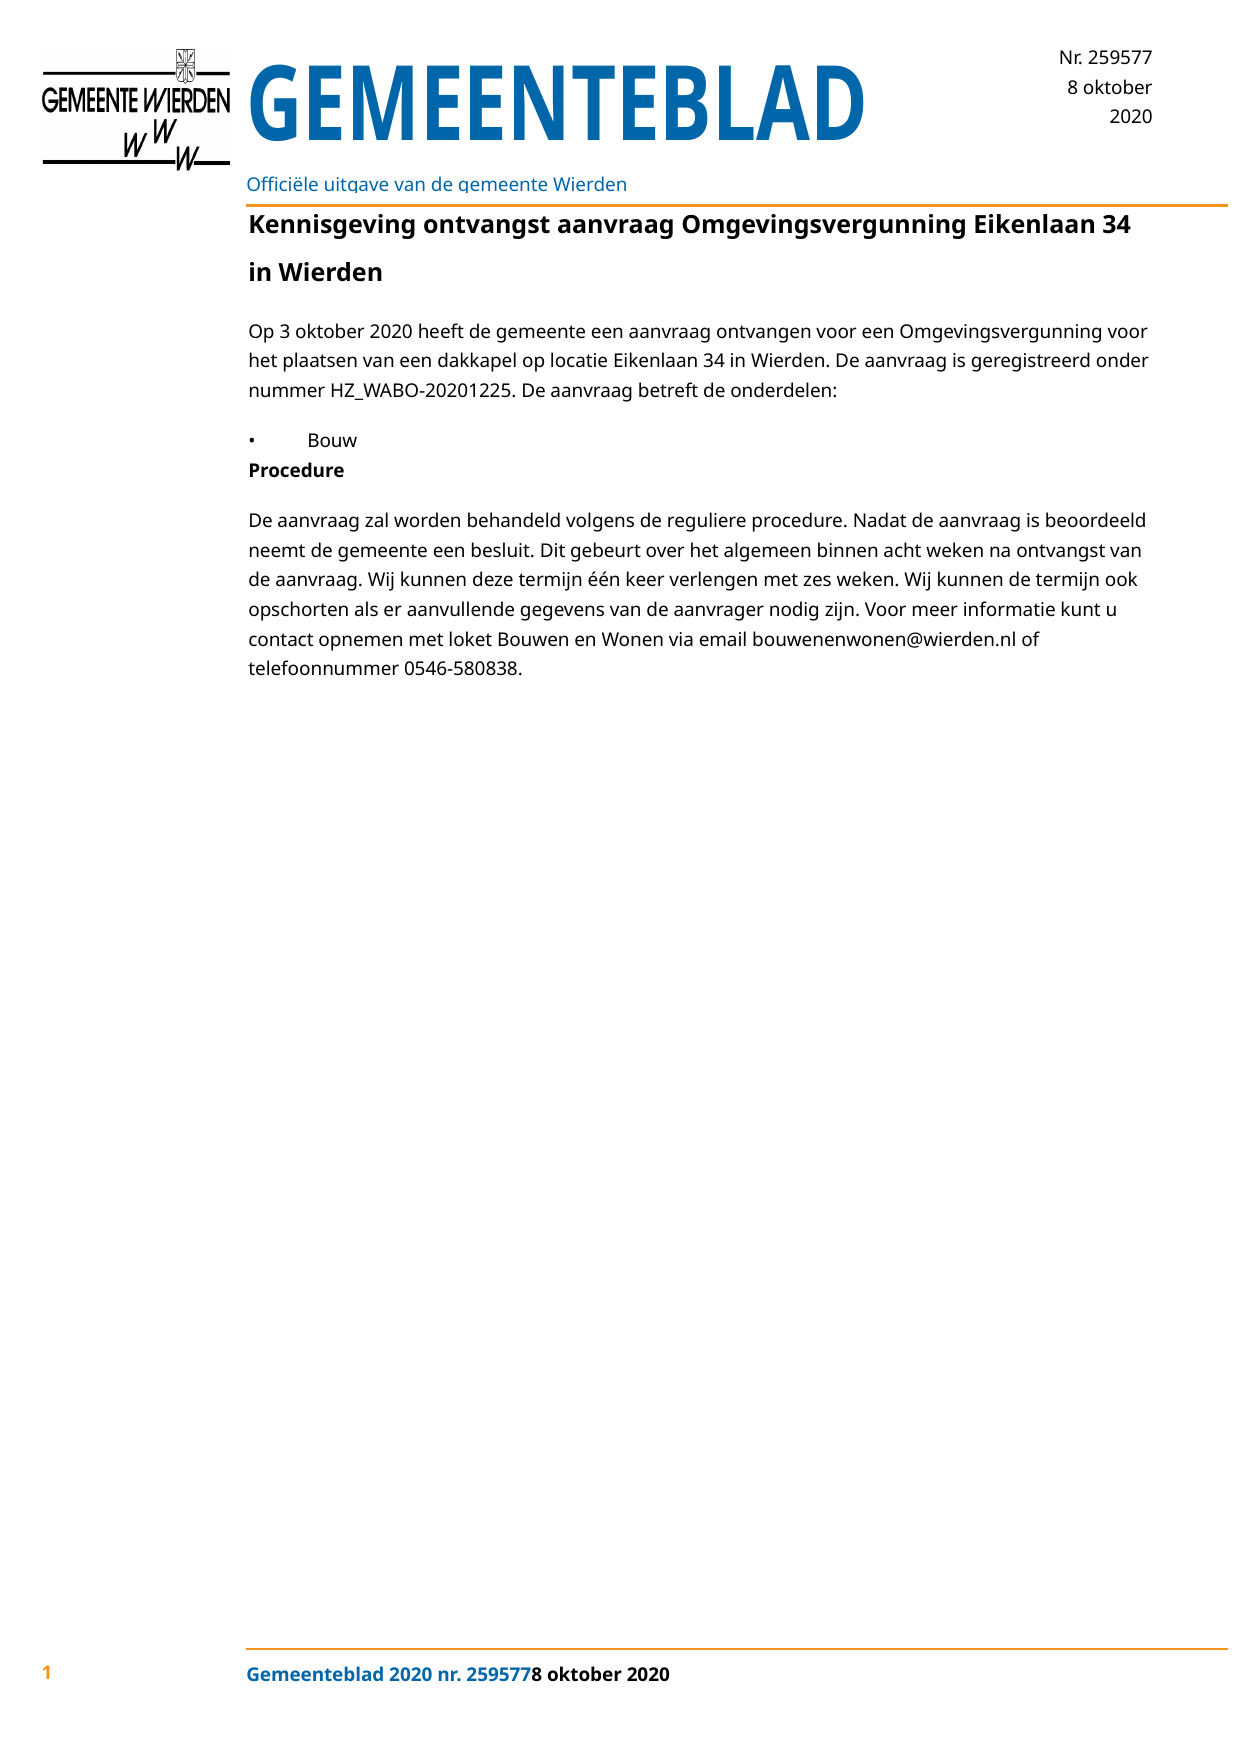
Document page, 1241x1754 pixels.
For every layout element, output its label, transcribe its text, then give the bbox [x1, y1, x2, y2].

text Op 3 oktober 2020 heeft de gemeente een aanvraag ontvangen voor een Omgevingsvergunning voor het plaatsen van een dakkapel op locatie Eikenlaan 34 in Wierden. De aanvraag is geregistreerd onder nummer HZ_WABO-20201225. De aanvraag betreft de onderdelen: [248, 318, 1152, 403]
list Bouw [248, 427, 1152, 453]
text Kennisgeving ontvangst aanvraag Omgevingsvergunning Eikenlaan 34 in Wierden [248, 207, 1152, 288]
text De aanvraag zal worden behandeld volgens de reguliere procedure. Nadat de aanvraag is beoordeeld neemt de gemeente een besluit. Dit gebeurt over het algemeen binnen acht weken na ontvangst van de aanvraag. Wij kunnen deze termijn één keer verlengen met zes weken. Wij kunnen de termijn ook opschorten als er aanvullende gegevens van de aanvrager nodig zijn. Voor meer informatie kunt u contact opnemen met loket Bouwen en Wonen via email bouwenenwonen@wierden.nl of telefoonnummer 0546-580838. [248, 507, 1152, 681]
picture [41, 47, 231, 172]
text Procedure [248, 457, 1152, 483]
